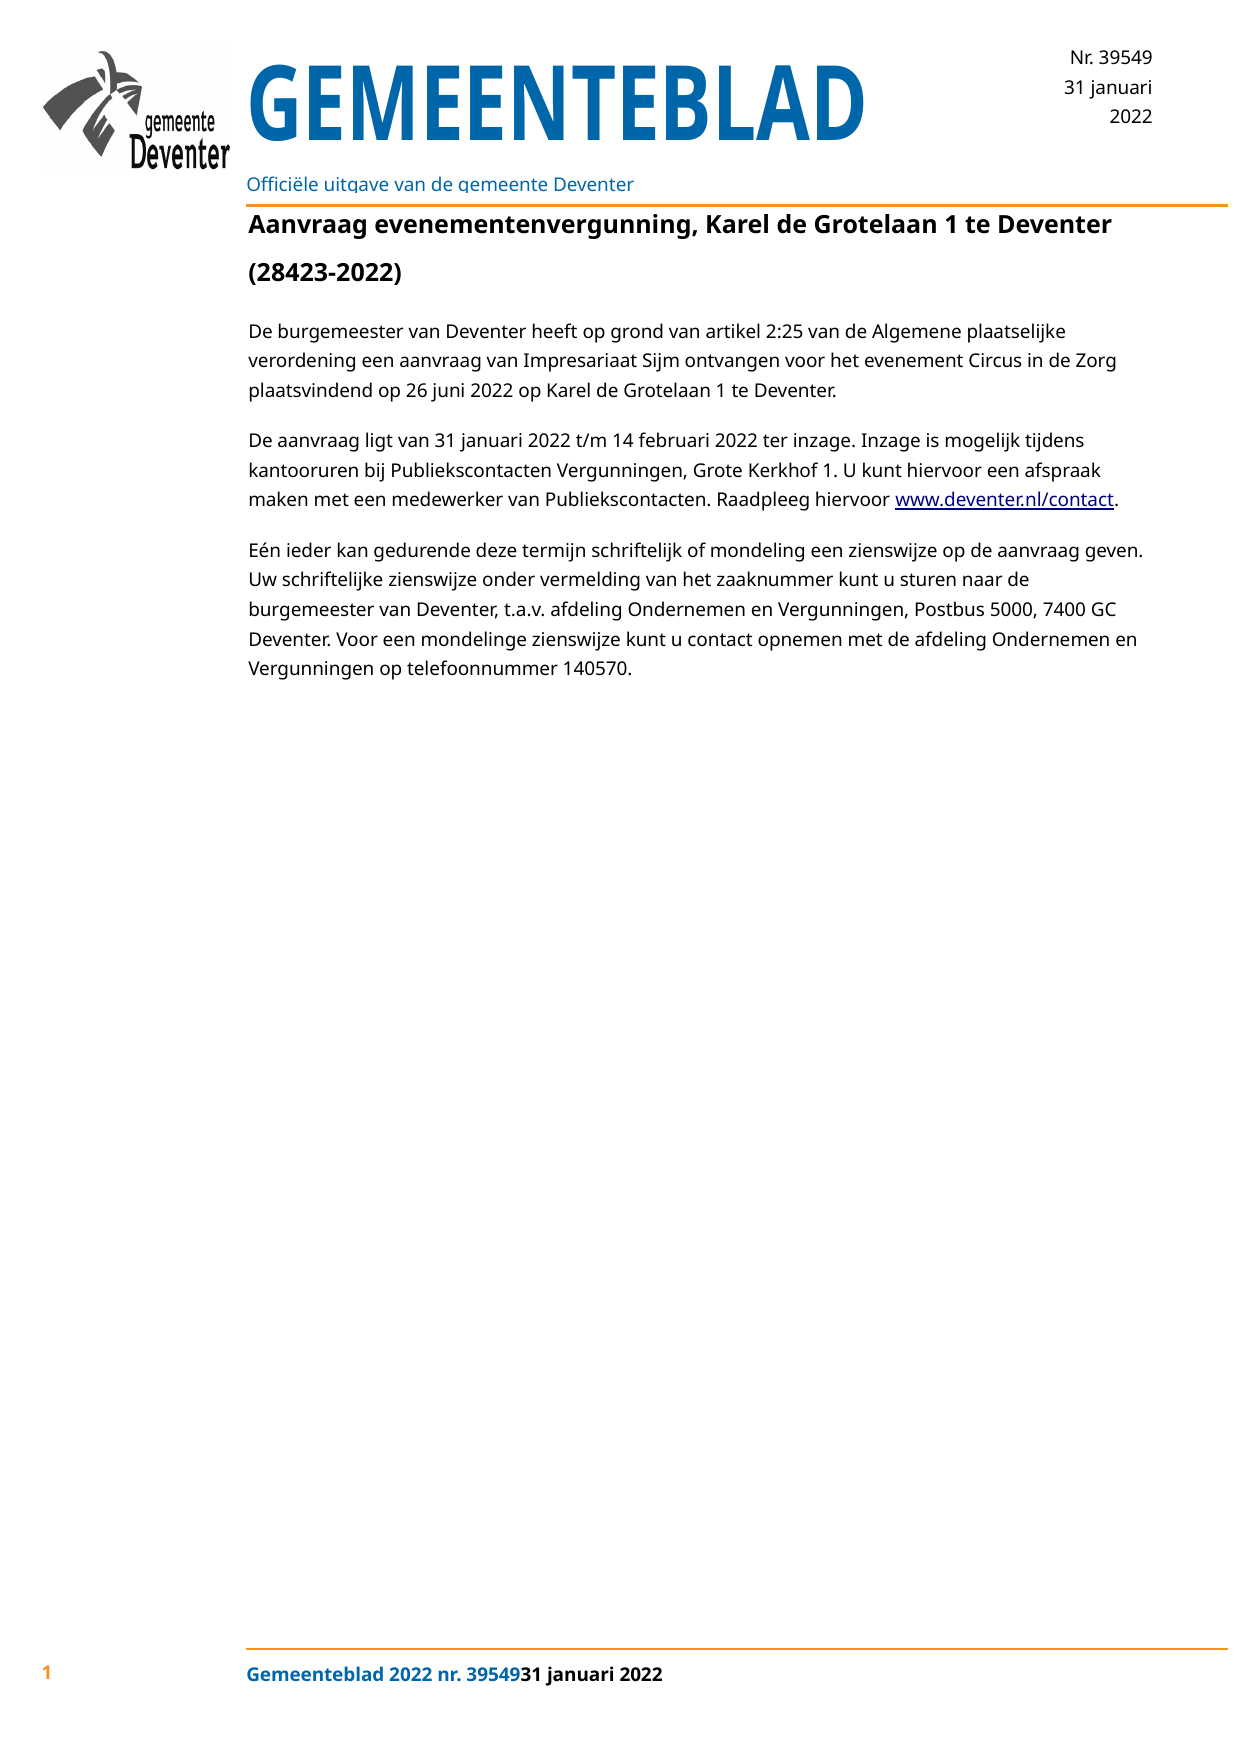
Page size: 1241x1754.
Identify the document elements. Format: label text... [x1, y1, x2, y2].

text De burgemeester van Deventer heeft op grond van artikel 2:25 van de Algemene plaatselijke verordening een aanvraag van Impresariaat Sijm ontvangen voor het evenement Circus in de Zorg plaatsvindend op 26 juni 2022 op Karel de Grotelaan 1 te Deventer. [248, 318, 1152, 403]
text De aanvraag ligt van 31 januari 2022 t/m 14 februari 2022 ter inzage. Inzage is mogelijk tijdens kantooruren bij Publiekscontacten Vergunningen, Grote Kerkhof 1. U kunt hiervoor een afspraak maken met een medewerker van Publiekscontacten. Raadpleeg hiervoor www.deventer.nl/contact. [248, 427, 1152, 512]
picture [41, 47, 231, 172]
text Eén ieder kan gedurende deze termijn schriftelijk of mondeling een zienswijze op de aanvraag geven. Uw schriftelijke zienswijze onder vermelding van het zaaknummer kunt u sturen naar de burgemeester van Deventer, t.a.v. afdeling Ondernemen en Vergunningen, Postbus 5000, 7400 GC Deventer. Voor een mondelinge zienswijze kunt u contact opnemen met de afdeling Ondernemen en Vergunningen op telefoonnummer 140570. [248, 537, 1152, 681]
text Aanvraag evenementenvergunning, Karel de Grotelaan 1 te Deventer (28423-2022) [248, 207, 1152, 288]
